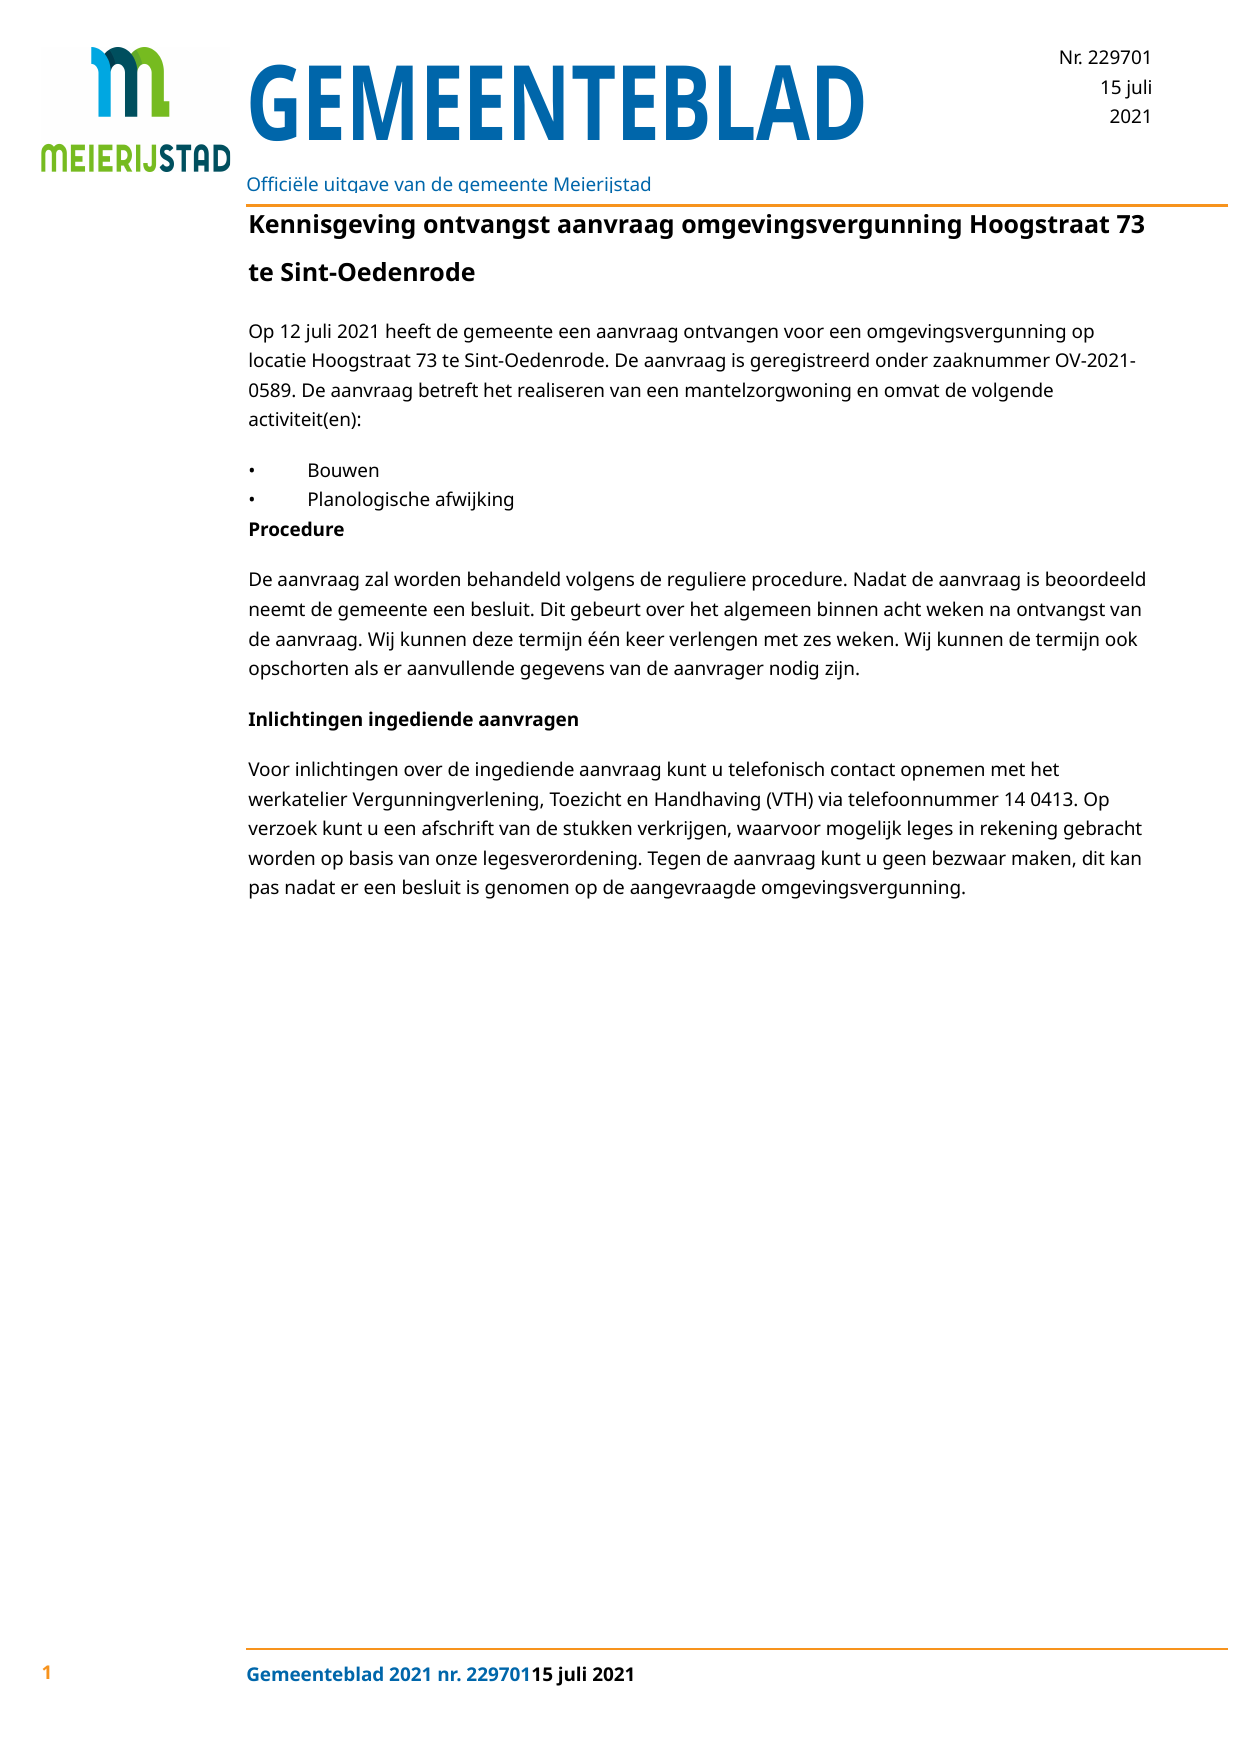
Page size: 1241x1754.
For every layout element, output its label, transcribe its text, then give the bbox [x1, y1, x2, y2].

text Voor inlichtingen over de ingediende aanvraag kunt u telefonisch contact opnemen met het werkatelier Vergunningverlening, Toezicht en Handhaving (VTH) via telefoonnummer 14 0413. Op verzoek kunt u een afschrift van de stukken verkrijgen, waarvoor mogelijk leges in rekening gebracht worden op basis van onze legesverordening. Tegen de aanvraag kunt u geen bezwaar maken, dit kan pas nadat er een besluit is genomen op de aangevraagde omgevingsvergunning. [248, 756, 1152, 900]
picture [41, 47, 231, 172]
list Bouwen [248, 457, 1152, 483]
text Op 12 juli 2021 heeft de gemeente een aanvraag ontvangen voor een omgevingsvergunning op locatie Hoogstraat 73 te Sint-Oedenrode. De aanvraag is geregistreerd onder zaaknummer OV-2021-0589. De aanvraag betreft het realiseren van een mantelzorgwoning en omvat de volgende activiteit(en): [248, 318, 1152, 432]
list Planologische afwijking [248, 487, 1152, 512]
text Kennisgeving ontvangst aanvraag omgevingsvergunning Hoogstraat 73 te Sint-Oedenrode [248, 207, 1152, 288]
text Procedure [248, 516, 1152, 542]
text De aanvraag zal worden behandeld volgens de reguliere procedure. Nadat de aanvraag is beoordeeld neemt de gemeente een besluit. Dit gebeurt over het algemeen binnen acht weken na ontvangst van de aanvraag. Wij kunnen deze termijn één keer verlengen met zes weken. Wij kunnen de termijn ook opschorten als er aanvullende gegevens van de aanvrager nodig zijn. [248, 567, 1152, 681]
text Inlichtingen ingediende aanvragen [248, 706, 1152, 732]
